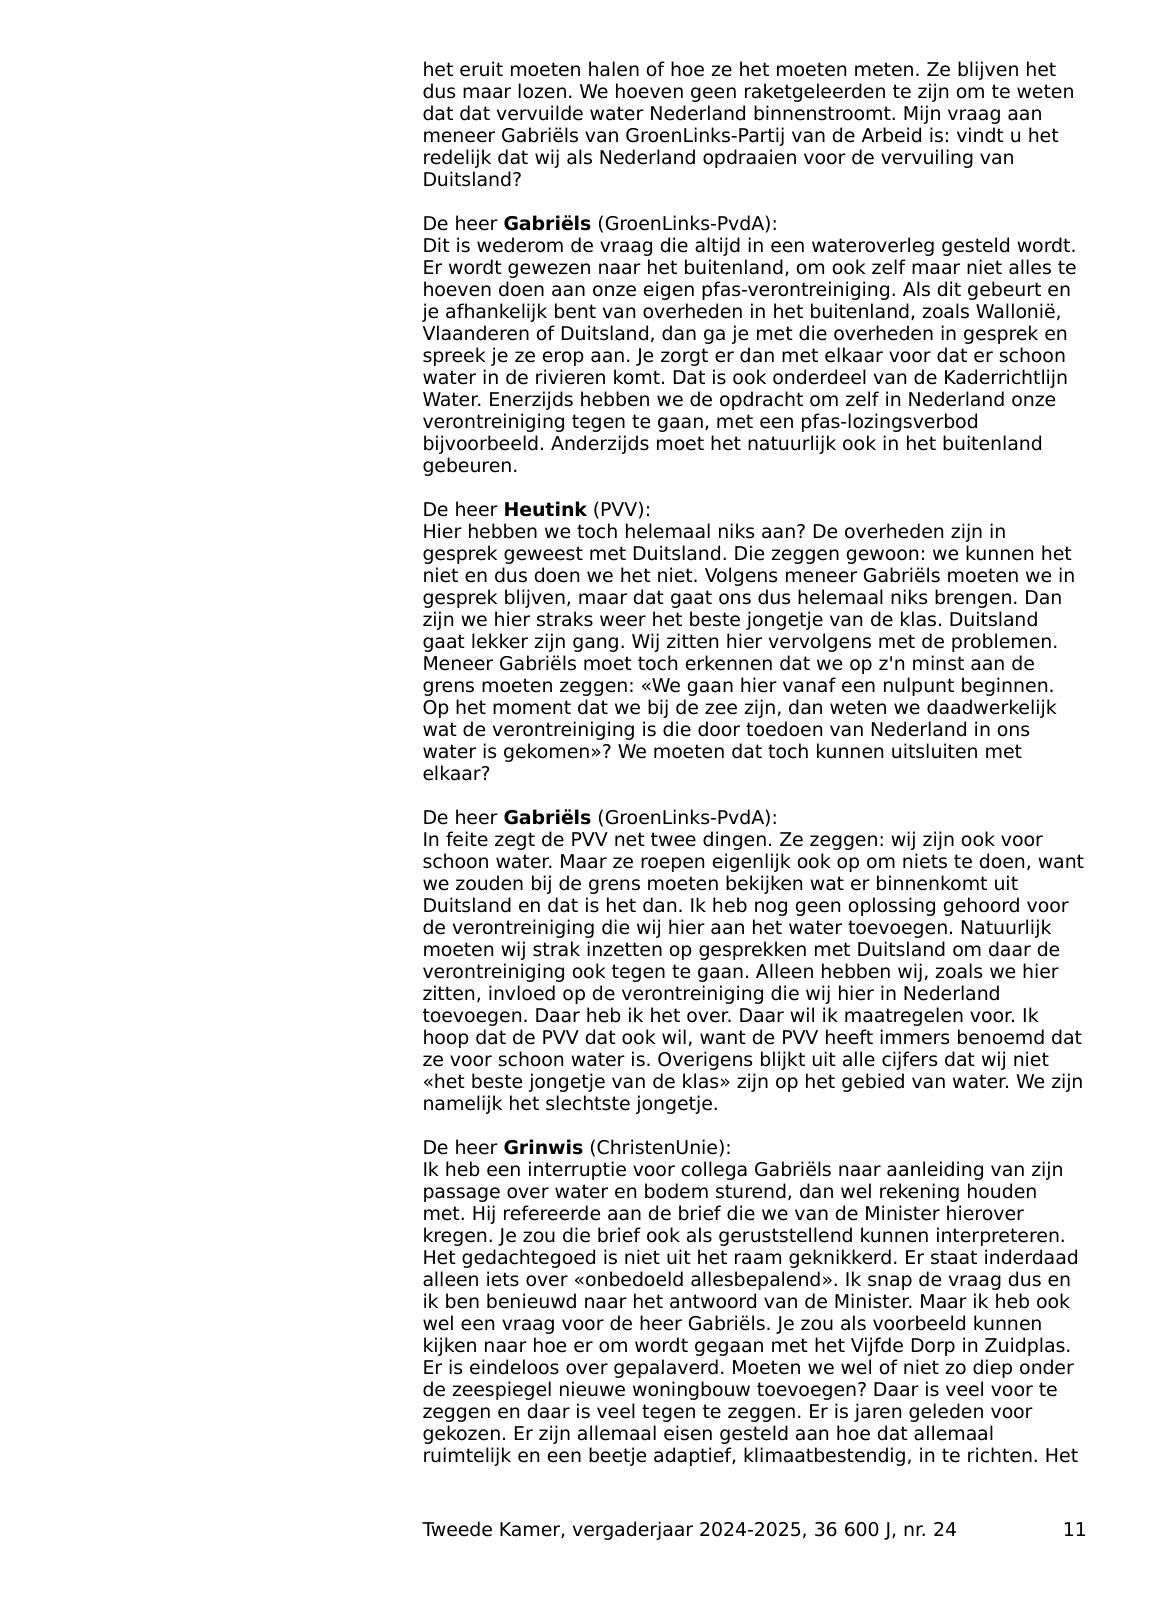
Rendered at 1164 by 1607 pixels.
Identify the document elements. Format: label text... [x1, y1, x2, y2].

text het eruit moeten halen of hoe ze het moeten meten. Ze blijven het dus maar lozen. We hoeven geen raketgeleerden te zijn om te weten dat dat vervuilde water Nederland binnenstroomt. Mijn vraag aan meneer Gabriëls van GroenLinks-Partij van de Arbeid is: vindt u het redelijk dat wij als Nederland opdraaien voor de vervuiling van Duitsland? [422, 59, 1087, 191]
text De heer Grinwis (ChristenUnie): [422, 1137, 1087, 1159]
text Dit is wederom de vraag die altijd in een wateroverleg gesteld wordt. Er wordt gewezen naar het buitenland, om ook zelf maar niet alles te hoeven doen aan onze eigen pfas-verontreiniging. Als dit gebeurt en je afhankelijk bent van overheden in het buitenland, zoals Wallonië, Vlaanderen of Duitsland, dan ga je met die overheden in gesprek en spreek je ze erop aan. Je zorgt er dan met elkaar voor dat er schoon water in de rivieren komt. Dat is ook onderdeel van de Kaderrichtlijn Water. Enerzijds hebben we de opdracht om zelf in Nederland onze verontreiniging tegen te gaan, met een pfas-lozingsverbod bijvoorbeeld. Anderzijds moet het natuurlijk ook in het buitenland gebeuren. [422, 235, 1087, 477]
text De heer Gabriëls (GroenLinks-PvdA): [422, 807, 1087, 829]
text De heer Heutink (PVV): [422, 499, 1087, 521]
text De heer Gabriëls (GroenLinks-PvdA): [422, 213, 1087, 235]
text Ik heb een interruptie voor collega Gabriëls naar aanleiding van zijn passage over water en bodem sturend, dan wel rekening houden met. Hij refereerde aan de brief die we van de Minister hierover kregen. Je zou die brief ook als geruststellend kunnen interpreteren. Het gedachtegoed is niet uit het raam geknikkerd. Er staat inderdaad alleen iets over «onbedoeld allesbepalend». Ik snap de vraag dus en ik ben benieuwd naar het antwoord van de Minister. Maar ik heb ook wel een vraag voor de heer Gabriëls. Je zou als voorbeeld kunnen kijken naar hoe er om wordt gegaan met het Vijfde Dorp in Zuidplas. Er is eindeloos over gepalaverd. Moeten we wel of niet zo diep onder de zeespiegel nieuwe woningbouw toevoegen? Daar is veel voor te zeggen en daar is veel tegen te zeggen. Er is jaren geleden voor gekozen. Er zijn allemaal eisen gesteld aan hoe dat allemaal ruimtelijk en een beetje adaptief, klimaatbestendig, in te richten. Het [422, 1159, 1087, 1467]
text Hier hebben we toch helemaal niks aan? De overheden zijn in gesprek geweest met Duitsland. Die zeggen gewoon: we kunnen het niet en dus doen we het niet. Volgens meneer Gabriëls moeten we in gesprek blijven, maar dat gaat ons dus helemaal niks brengen. Dan zijn we hier straks weer het beste jongetje van de klas. Duitsland gaat lekker zijn gang. Wij zitten hier vervolgens met de problemen. Meneer Gabriëls moet toch erkennen dat we op z'n minst aan de grens moeten zeggen: «We gaan hier vanaf een nulpunt beginnen. Op het moment dat we bij de zee zijn, dan weten we daadwerkelijk wat de verontreiniging is die door toedoen van Nederland in ons water is gekomen»? We moeten dat toch kunnen uitsluiten met elkaar? [422, 521, 1087, 785]
text In feite zegt de PVV net twee dingen. Ze zeggen: wij zijn ook voor schoon water. Maar ze roepen eigenlijk ook op om niets te doen, want we zouden bij de grens moeten bekijken wat er binnenkomt uit Duitsland en dat is het dan. Ik heb nog geen oplossing gehoord voor de verontreiniging die wij hier aan het water toevoegen. Natuurlijk moeten wij strak inzetten op gesprekken met Duitsland om daar de verontreiniging ook tegen te gaan. Alleen hebben wij, zoals we hier zitten, invloed op de verontreiniging die wij hier in Nederland toevoegen. Daar heb ik het over. Daar wil ik maatregelen voor. Ik hoop dat de PVV dat ook wil, want de PVV heeft immers benoemd dat ze voor schoon water is. Overigens blijkt uit alle cijfers dat wij niet «het beste jongetje van de klas» zijn op het gebied van water. We zijn namelijk het slechtste jongetje. [422, 829, 1087, 1115]
